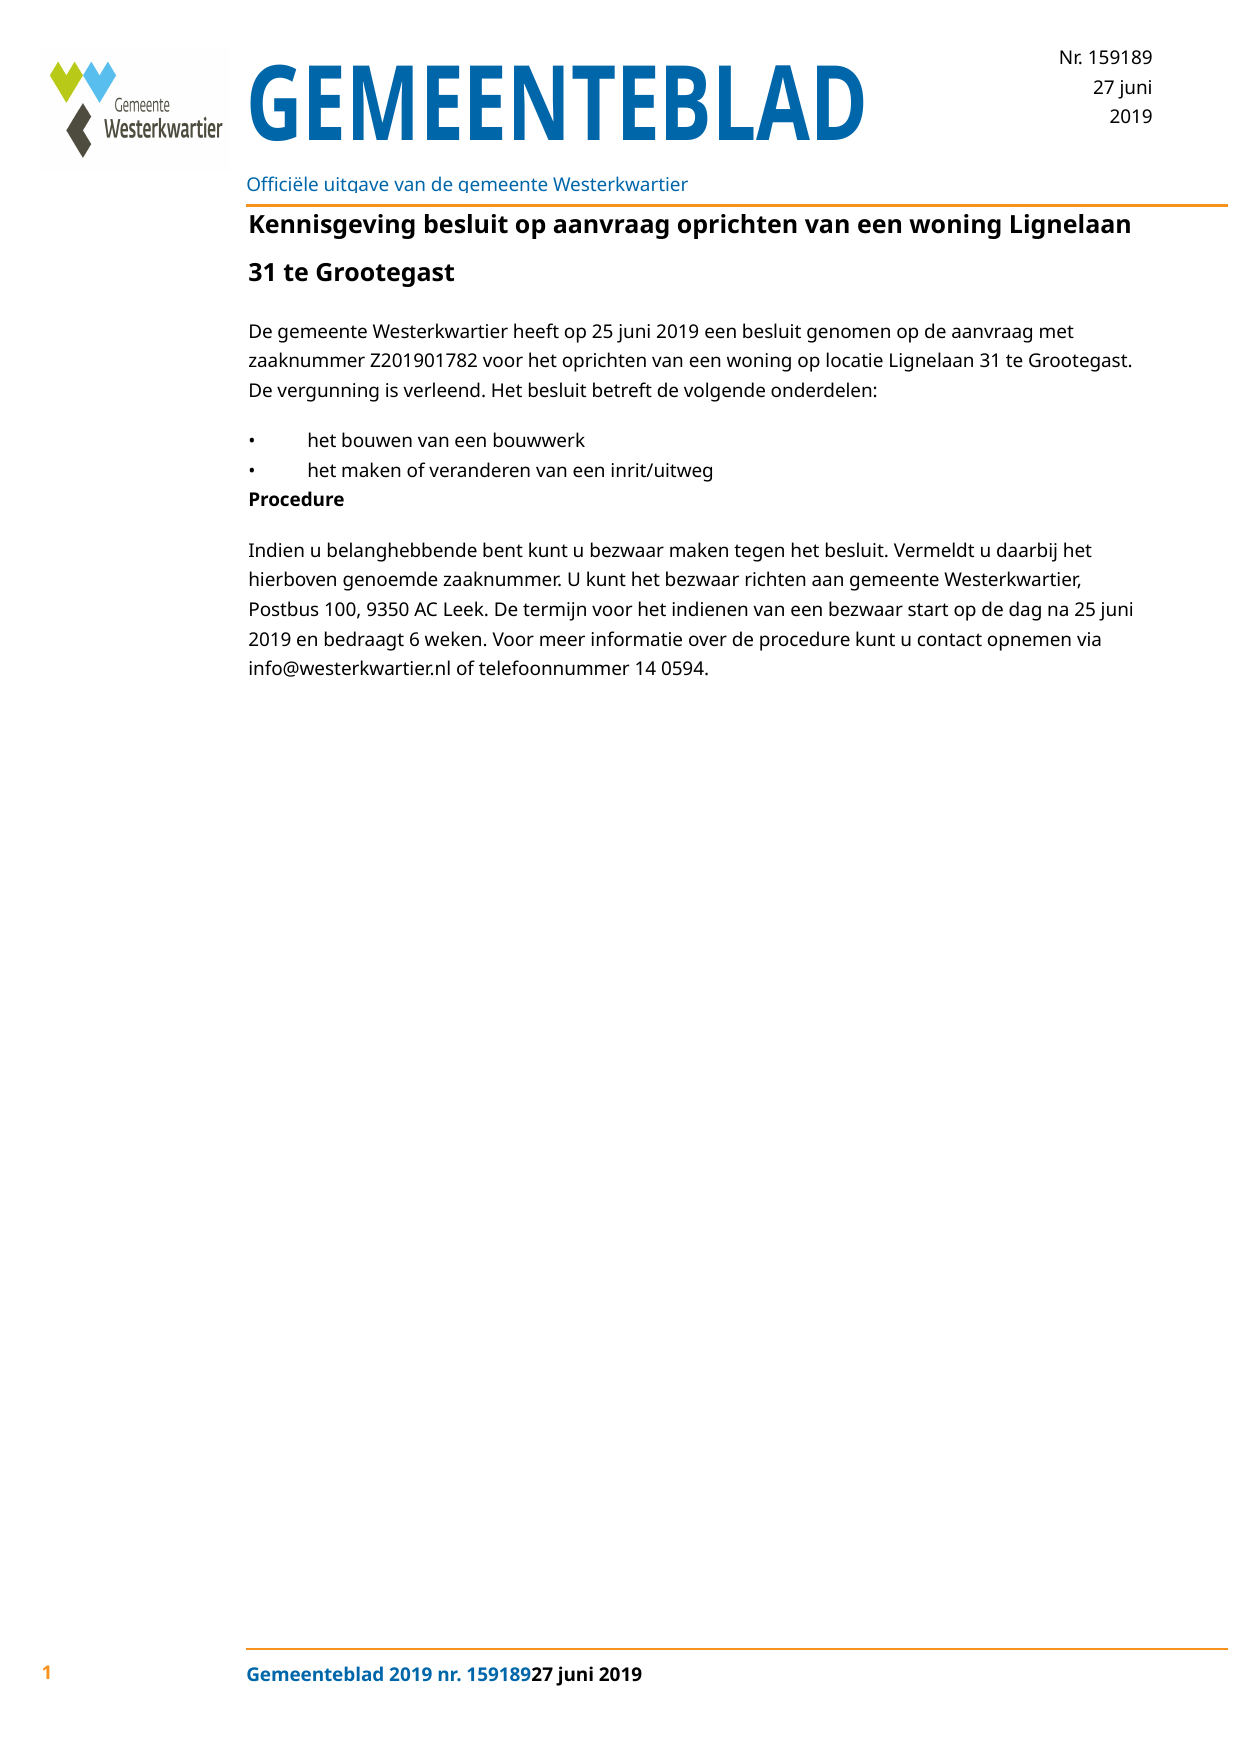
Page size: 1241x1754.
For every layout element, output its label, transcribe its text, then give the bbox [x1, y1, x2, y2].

text Indien u belanghebbende bent kunt u bezwaar maken tegen het besluit. Vermeldt u daarbij het hierboven genoemde zaaknummer. U kunt het bezwaar richten aan gemeente Westerkwartier, Postbus 100, 9350 AC Leek. De termijn voor het indienen van een bezwaar start op de dag na 25 juni 2019 en bedraagt 6 weken. Voor meer informatie over de procedure kunt u contact opnemen via info@westerkwartier.nl of telefoonnummer 14 0594. [248, 537, 1152, 681]
text Kennisgeving besluit op aanvraag oprichten van een woning Lignelaan 31 te Grootegast [248, 207, 1152, 288]
text De gemeente Westerkwartier heeft op 25 juni 2019 een besluit genomen op de aanvraag met zaaknummer Z201901782 voor het oprichten van een woning op locatie Lignelaan 31 te Grootegast. De vergunning is verleend. Het besluit betreft de volgende onderdelen: [248, 318, 1152, 403]
list het bouwen van een bouwwerk [248, 427, 1152, 453]
list het maken of veranderen van een inrit/uitweg [248, 457, 1152, 483]
picture [41, 47, 231, 172]
text Procedure [248, 487, 1152, 512]
